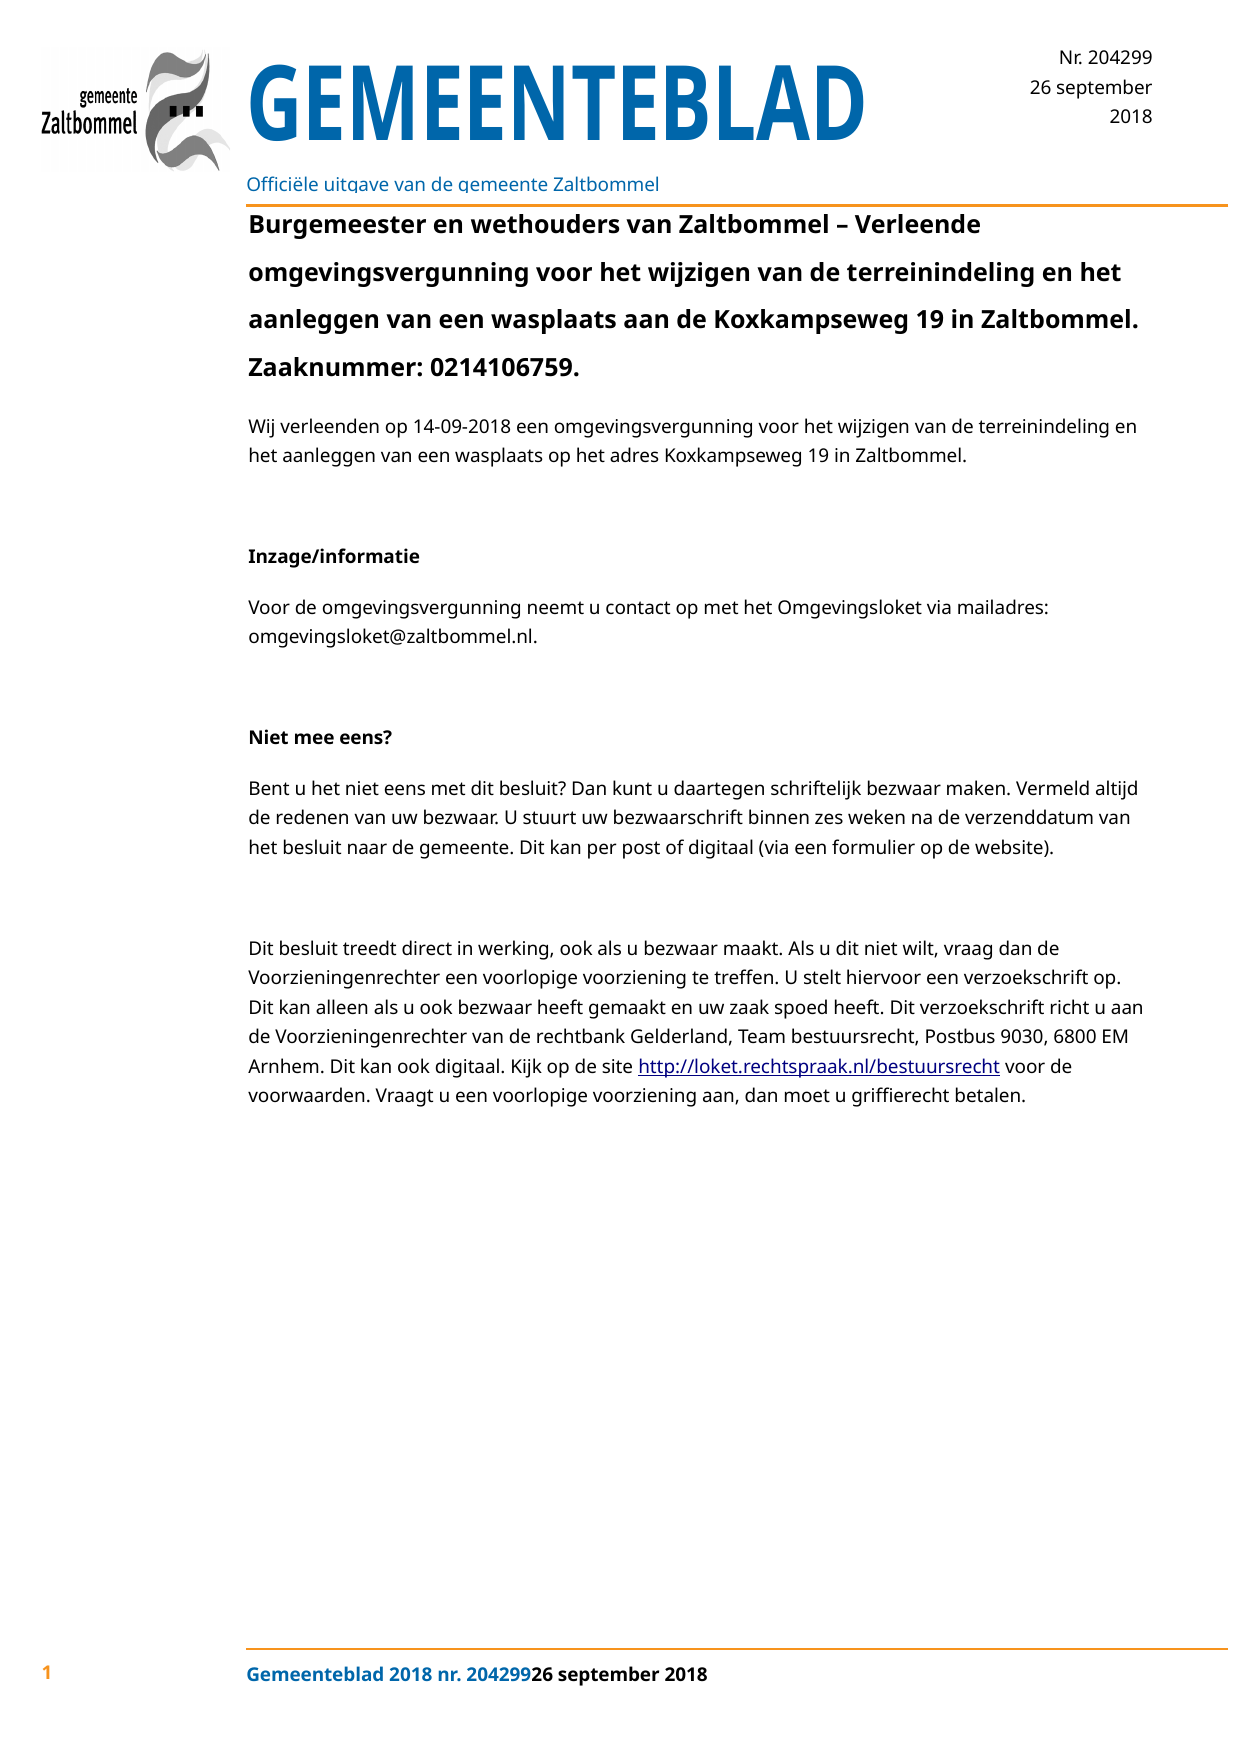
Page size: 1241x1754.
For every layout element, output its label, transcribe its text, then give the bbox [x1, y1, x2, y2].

text Bent u het niet eens met dit besluit? Dan kunt u daartegen schriftelijk bezwaar maken. Vermeld altijd de redenen van uw bezwaar. U stuurt uw bezwaarschrift binnen zes weken na de verzenddatum van het besluit naar de gemeente. Dit kan per post of digitaal (via een formulier op de website). [248, 775, 1152, 860]
text Wij verleenden op 14-09-2018 een omgevingsvergunning voor het wijzigen van de terreinindeling en het aanleggen van een wasplaats op het adres Koxkampseweg 19 in Zaltbommel. [248, 413, 1152, 468]
text Niet mee eens? [248, 724, 1152, 750]
picture [41, 47, 231, 172]
text Inzage/informatie [248, 543, 1152, 569]
text Dit besluit treedt direct in werking, ook als u bezwaar maakt. Als u dit niet wilt, vraag dan de Voorzieningenrechter een voorlopige voorziening te treffen. U stelt hiervoor een verzoekschrift op. Dit kan alleen als u ook bezwaar heeft gemaakt en uw zaak spoed heeft. Dit verzoekschrift richt u aan de Voorzieningenrechter van de rechtbank Gelderland, Team bestuursrecht, Postbus 9030, 6800 EM Arnhem. Dit kan ook digitaal. Kijk op de site http://loket.rechtspraak.nl/bestuursrecht voor de voorwaarden. Vraagt u een voorlopige voorziening aan, dan moet u griffierecht betalen. [248, 935, 1152, 1108]
text Burgemeester en wethouders van Zaltbommel – Verleende omgevingsvergunning voor het wijzigen van de terreinindeling en het aanleggen van een wasplaats aan de Koxkampseweg 19 in Zaltbommel. Zaaknummer: 0214106759. [248, 207, 1152, 384]
text Voor de omgevingsvergunning neemt u contact op met het Omgevingsloket via mailadres: omgevingsloket@zaltbommel.nl. [248, 594, 1152, 649]
